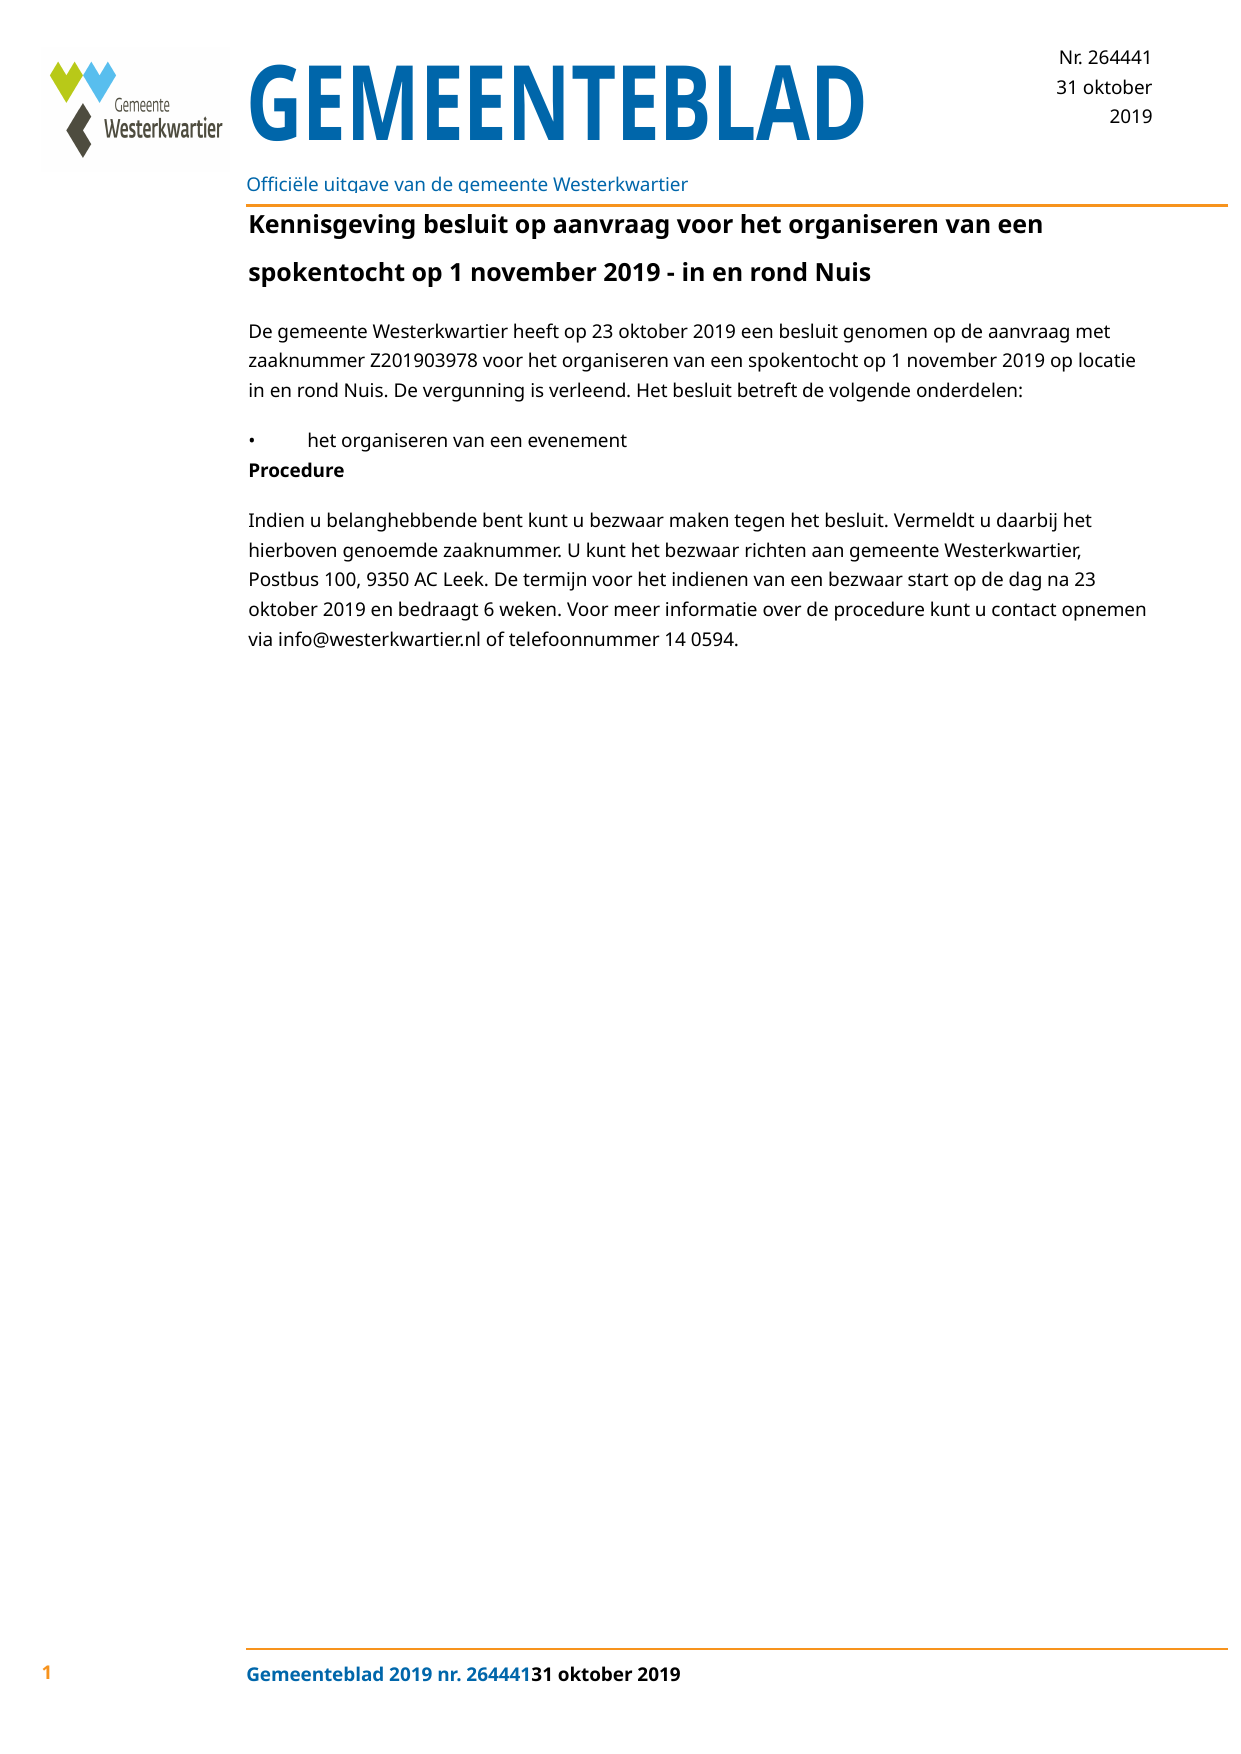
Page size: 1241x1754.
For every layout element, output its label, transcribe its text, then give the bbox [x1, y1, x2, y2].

text Indien u belanghebbende bent kunt u bezwaar maken tegen het besluit. Vermeldt u daarbij het hierboven genoemde zaaknummer. U kunt het bezwaar richten aan gemeente Westerkwartier, Postbus 100, 9350 AC Leek. De termijn voor het indienen van een bezwaar start op de dag na 23 oktober 2019 en bedraagt 6 weken. Voor meer informatie over de procedure kunt u contact opnemen via info@westerkwartier.nl of telefoonnummer 14 0594. [248, 507, 1152, 652]
list het organiseren van een evenement [248, 427, 1152, 453]
picture [41, 47, 231, 172]
text Procedure [248, 457, 1152, 483]
text De gemeente Westerkwartier heeft op 23 oktober 2019 een besluit genomen op de aanvraag met zaaknummer Z201903978 voor het organiseren van een spokentocht op 1 november 2019 op locatie in en rond Nuis. De vergunning is verleend. Het besluit betreft de volgende onderdelen: [248, 318, 1152, 403]
text Kennisgeving besluit op aanvraag voor het organiseren van een spokentocht op 1 november 2019 - in en rond Nuis [248, 207, 1152, 288]
